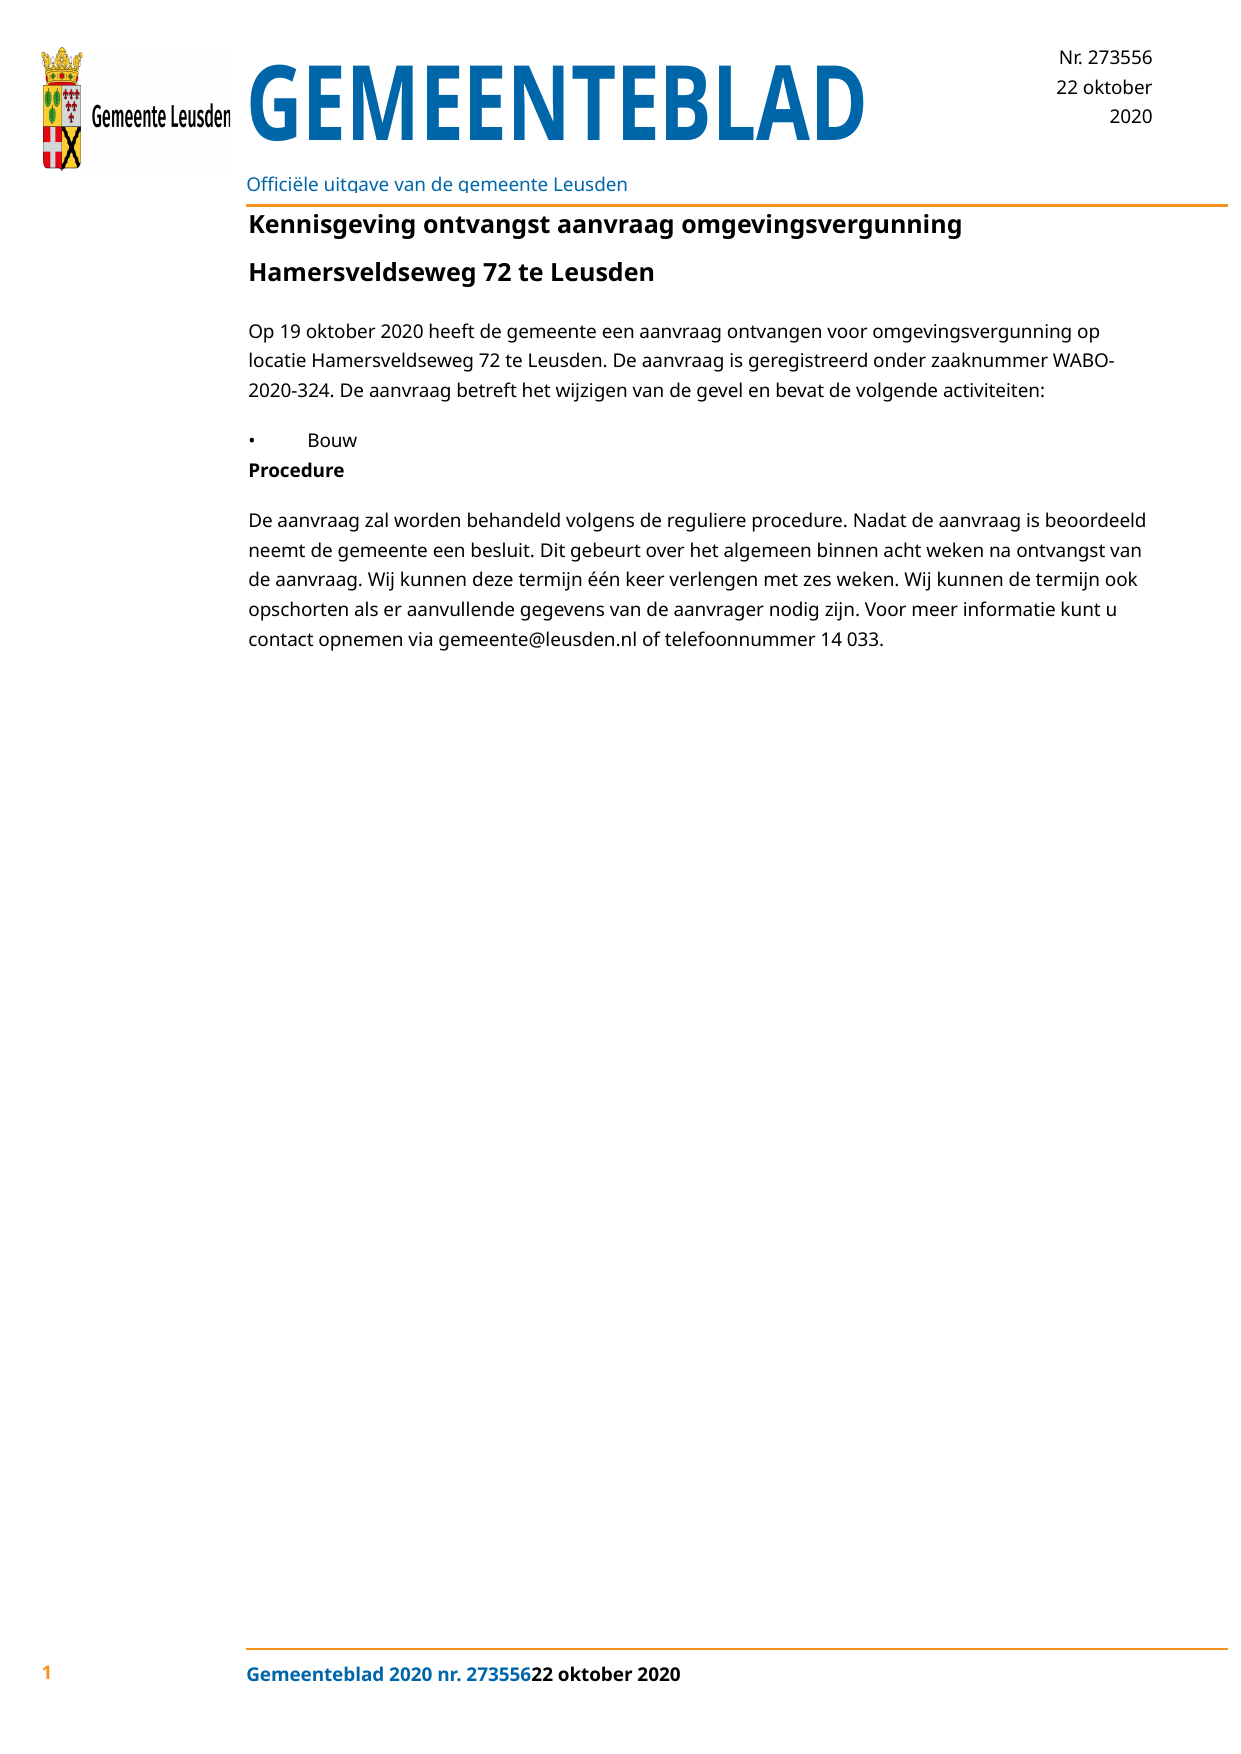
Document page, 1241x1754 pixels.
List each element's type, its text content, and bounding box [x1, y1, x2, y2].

picture [41, 47, 231, 172]
text Procedure [248, 457, 1152, 483]
text Op 19 oktober 2020 heeft de gemeente een aanvraag ontvangen voor omgevingsvergunning op locatie Hamersveldseweg 72 te Leusden. De aanvraag is geregistreerd onder zaaknummer WABO-2020-324. De aanvraag betreft het wijzigen van de gevel en bevat de volgende activiteiten: [248, 318, 1152, 403]
text De aanvraag zal worden behandeld volgens de reguliere procedure. Nadat de aanvraag is beoordeeld neemt de gemeente een besluit. Dit gebeurt over het algemeen binnen acht weken na ontvangst van de aanvraag. Wij kunnen deze termijn één keer verlengen met zes weken. Wij kunnen de termijn ook opschorten als er aanvullende gegevens van de aanvrager nodig zijn. Voor meer informatie kunt u contact opnemen via gemeente@leusden.nl of telefoonnummer 14 033. [248, 507, 1152, 652]
text Kennisgeving ontvangst aanvraag omgevingsvergunning Hamersveldseweg 72 te Leusden [248, 207, 1152, 288]
list Bouw [248, 427, 1152, 453]
